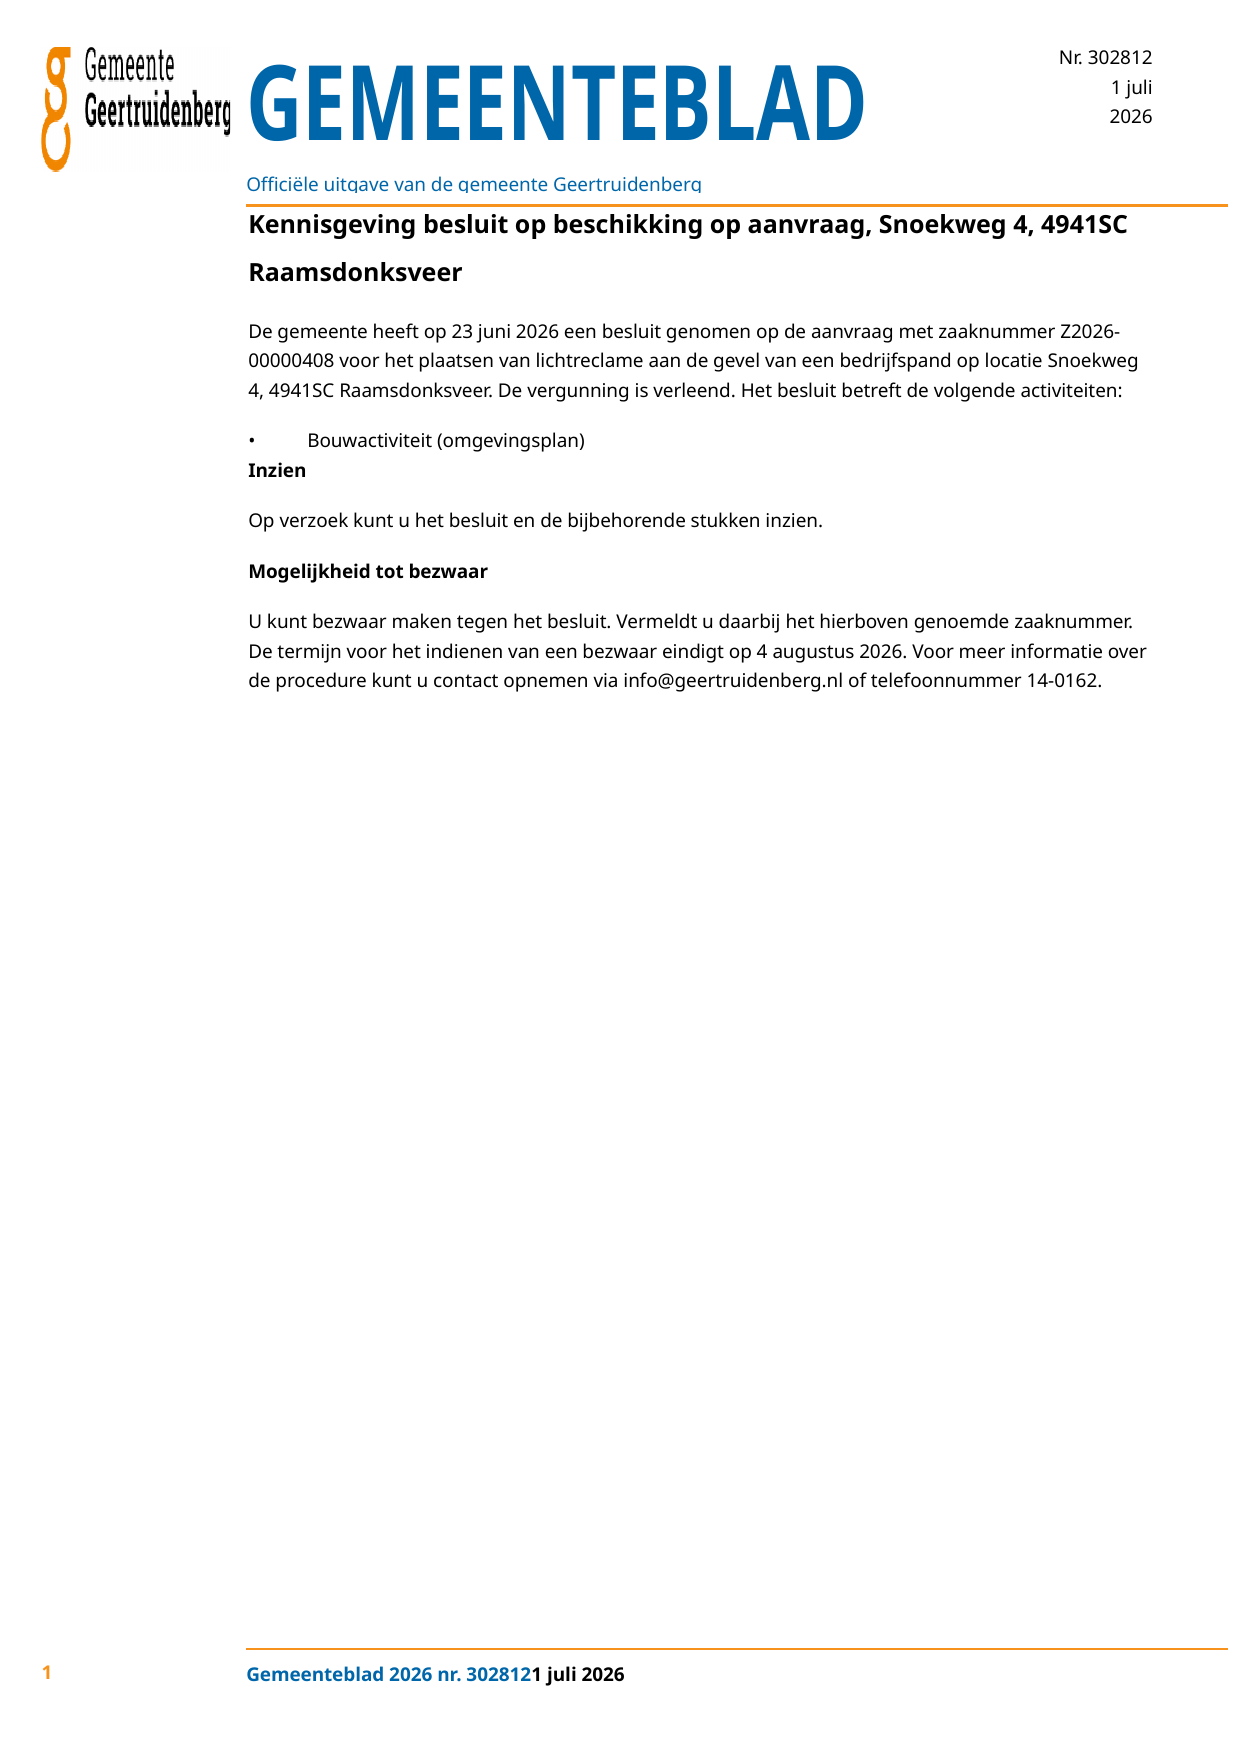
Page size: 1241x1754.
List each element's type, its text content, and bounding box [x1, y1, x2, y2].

text Inzien [248, 457, 1152, 483]
picture [41, 47, 231, 172]
text Kennisgeving besluit op beschikking op aanvraag, Snoekweg 4, 4941SC Raamsdonksveer [248, 207, 1152, 288]
text U kunt bezwaar maken tegen het besluit. Vermeldt u daarbij het hierboven genoemde zaaknummer. De termijn voor het indienen van een bezwaar eindigt op 4 augustus 2026. Voor meer informatie over de procedure kunt u contact opnemen via info@geertruidenberg.nl of telefoonnummer 14-0162. [248, 608, 1152, 693]
list Bouwactiviteit (omgevingsplan) [248, 427, 1152, 453]
text De gemeente heeft op 23 juni 2026 een besluit genomen op de aanvraag met zaaknummer Z2026-00000408 voor het plaatsen van lichtreclame aan de gevel van een bedrijfspand op locatie Snoekweg 4, 4941SC Raamsdonksveer. De vergunning is verleend. Het besluit betreft de volgende activiteiten: [248, 318, 1152, 403]
text Mogelijkheid tot bezwaar [248, 558, 1152, 584]
text Op verzoek kunt u het besluit en de bijbehorende stukken inzien. [248, 507, 1152, 533]
